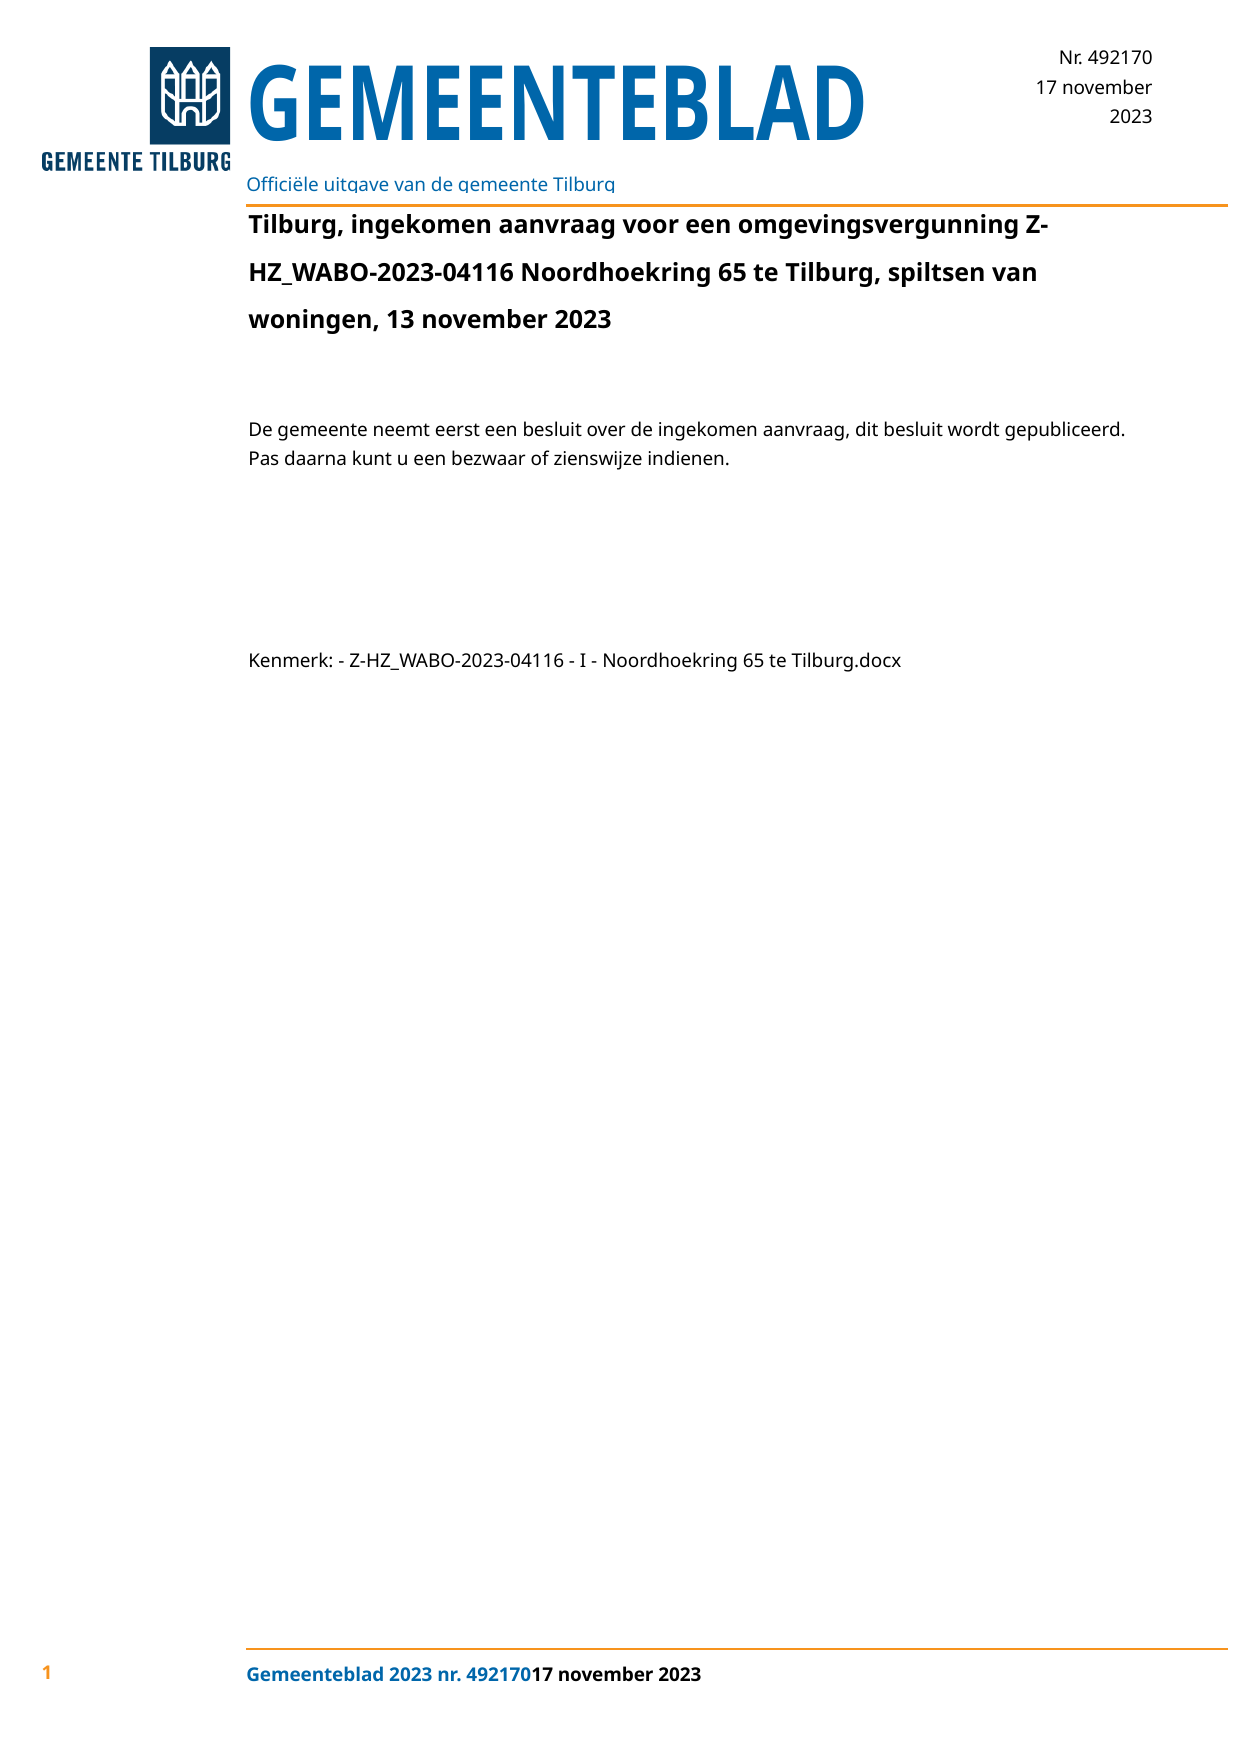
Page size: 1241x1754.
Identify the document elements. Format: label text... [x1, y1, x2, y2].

text Kenmerk: - Z-HZ_WABO-2023-04116 - I - Noordhoekring 65 te Tilburg.docx [248, 647, 1152, 673]
text Tilburg, ingekomen aanvraag voor een omgevingsvergunning Z-HZ_WABO-2023-04116 Noordhoekring 65 te Tilburg, spiltsen van woningen, 13 november 2023 [248, 207, 1152, 336]
text De gemeente neemt eerst een besluit over de ingekomen aanvraag, dit besluit wordt gepubliceerd. Pas daarna kunt u een bezwaar of zienswijze indienen. [248, 416, 1152, 471]
picture [41, 47, 231, 172]
